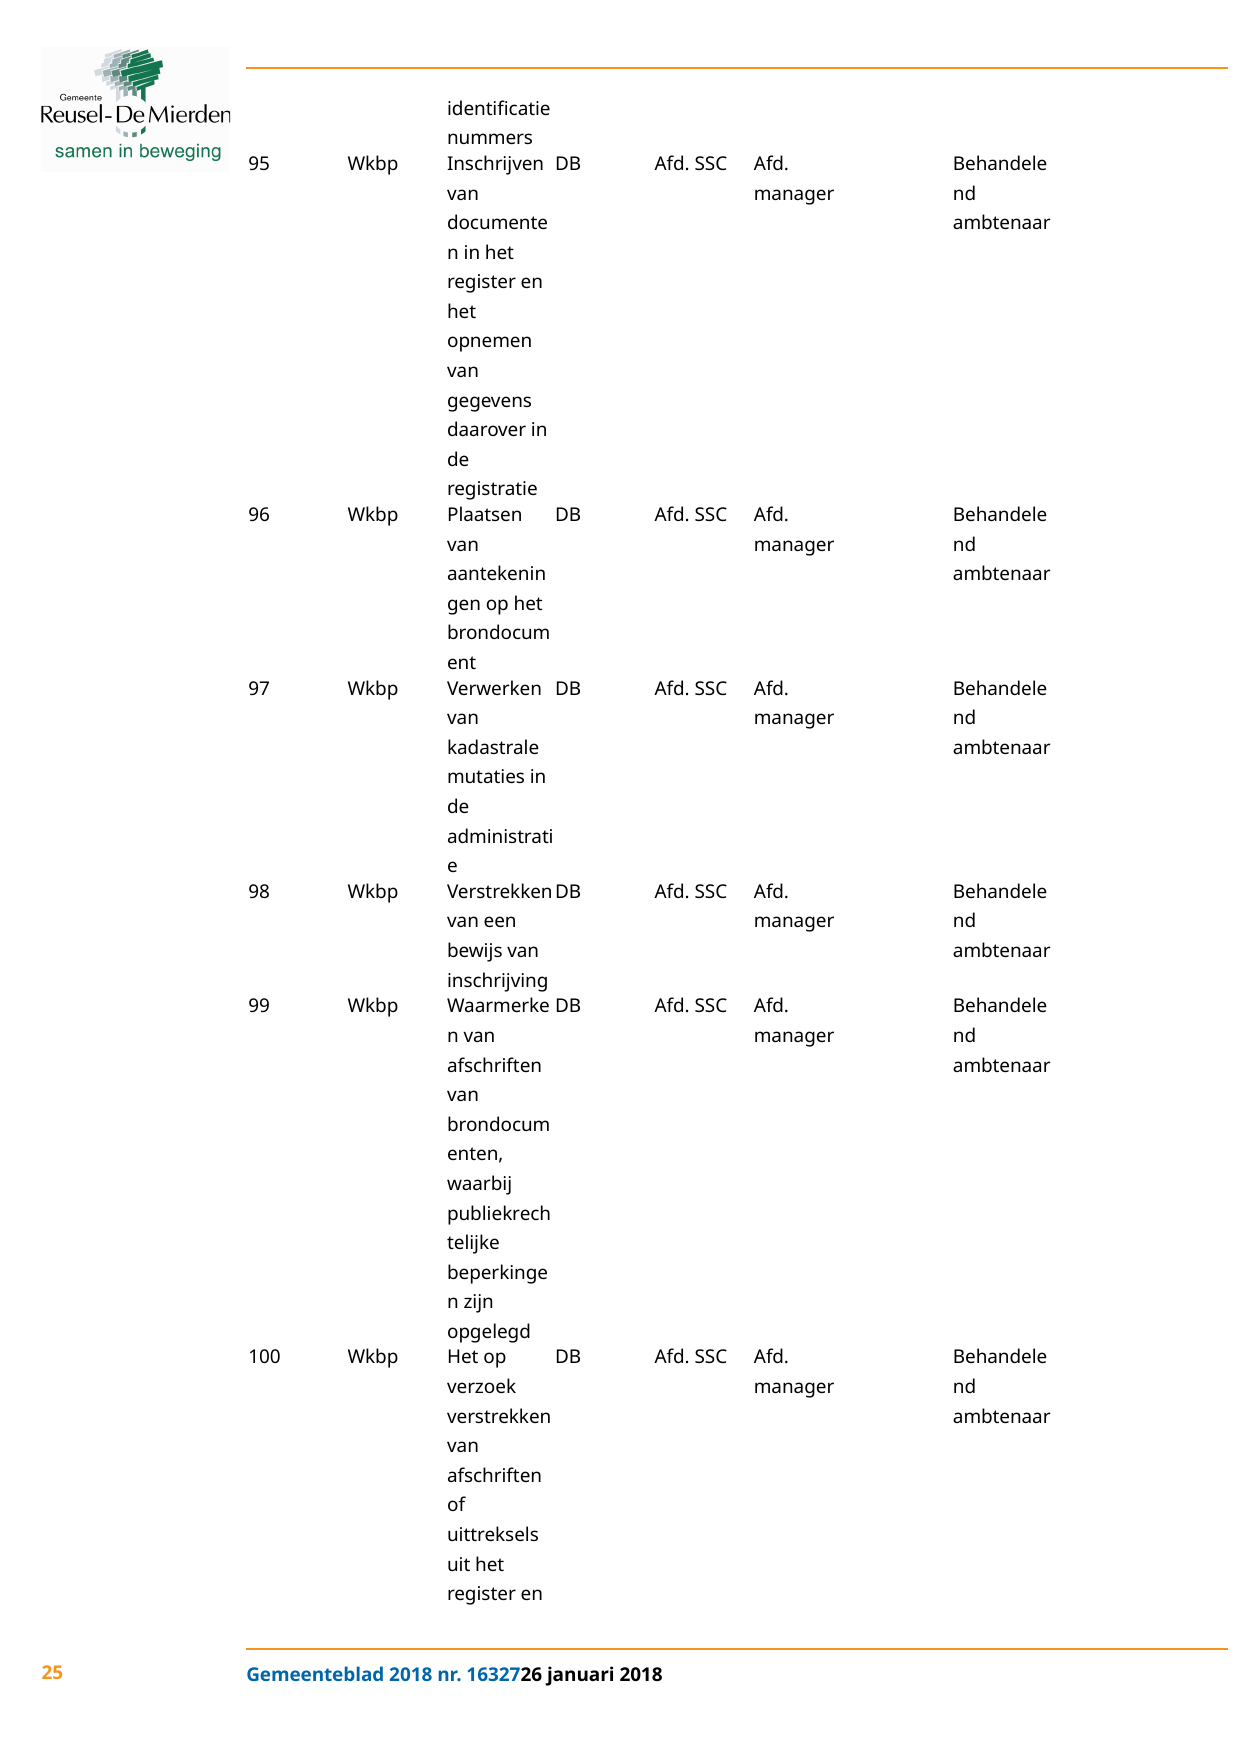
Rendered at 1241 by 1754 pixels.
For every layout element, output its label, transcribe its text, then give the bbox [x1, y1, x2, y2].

table_cell [853, 878, 953, 993]
table_cell Afd. SSC [654, 501, 754, 675]
table_cell [1052, 675, 1152, 878]
table_cell Behandelend ambtenaar [953, 993, 1052, 1344]
table_cell [555, 95, 654, 150]
table_cell [853, 501, 953, 675]
table_cell Plaatsen van aantekeningen op het brondocument [447, 501, 555, 675]
table_cell 95 [248, 150, 347, 501]
table_cell [754, 95, 853, 150]
table_cell [1052, 878, 1152, 993]
picture [41, 47, 231, 172]
table_cell Verwerken van kadastrale mutaties in de administratie [447, 675, 555, 878]
table_cell DB [555, 675, 654, 878]
table_cell [1052, 1344, 1152, 1606]
table_cell 99 [248, 993, 347, 1344]
table_cell Wkbp [348, 878, 447, 993]
table_cell Afd. manager [754, 675, 853, 878]
table_cell Het op verzoek verstrekken van afschriften of uittreksels uit het register en [447, 1344, 555, 1606]
table_cell Wkbp [348, 1344, 447, 1606]
table_cell Behandelend ambtenaar [953, 501, 1052, 675]
table_cell Afd. SSC [654, 878, 754, 993]
table_cell 100 [248, 1344, 347, 1606]
table_cell Waarmerken van afschriften van brondocumenten, waarbij publiekrechtelijke beperkingen zijn opgelegd [447, 993, 555, 1344]
table_cell Afd. manager [754, 1344, 853, 1606]
table_cell 97 [248, 675, 347, 878]
table_cell DB [555, 993, 654, 1344]
table_cell [1052, 95, 1152, 150]
table_cell Wkbp [348, 993, 447, 1344]
table_cell Wkbp [348, 150, 447, 501]
table_cell Verstrekken van een bewijs van inschrijving [447, 878, 555, 993]
table_cell 96 [248, 501, 347, 675]
table_cell Afd. manager [754, 150, 853, 501]
table_cell [853, 95, 953, 150]
table_cell [853, 675, 953, 878]
table_cell Wkbp [348, 501, 447, 675]
table_cell Wkbp [348, 675, 447, 878]
table_cell [853, 1344, 953, 1606]
table_cell [853, 150, 953, 501]
table_cell [1052, 501, 1152, 675]
table_cell Afd. manager [754, 878, 853, 993]
table_cell 98 [248, 878, 347, 993]
table_cell Behandelend ambtenaar [953, 1344, 1052, 1606]
table_cell DB [555, 878, 654, 993]
table_cell [654, 95, 754, 150]
table_cell Afd. SSC [654, 993, 754, 1344]
table_cell [248, 95, 347, 150]
table_cell Behandelend ambtenaar [953, 878, 1052, 993]
table_cell DB [555, 150, 654, 501]
table_cell Afd. SSC [654, 675, 754, 878]
table_cell Afd. manager [754, 501, 853, 675]
table_cell Afd. SSC [654, 1344, 754, 1606]
table_cell Afd. manager [754, 993, 853, 1344]
table_cell Behandelend ambtenaar [953, 150, 1052, 501]
table_cell DB [555, 1344, 654, 1606]
table_cell Inschrijven van documenten in het register en het opnemen van gegevens daarover in de registratie [447, 150, 555, 501]
table_cell identificatienummers [447, 95, 555, 150]
table_cell [1052, 150, 1152, 501]
table_cell Behandelend ambtenaar [953, 675, 1052, 878]
table_cell [1052, 993, 1152, 1344]
table_cell [853, 993, 953, 1344]
table_cell [348, 95, 447, 150]
table_cell [953, 95, 1052, 150]
table_cell Afd. SSC [654, 150, 754, 501]
table_cell DB [555, 501, 654, 675]
